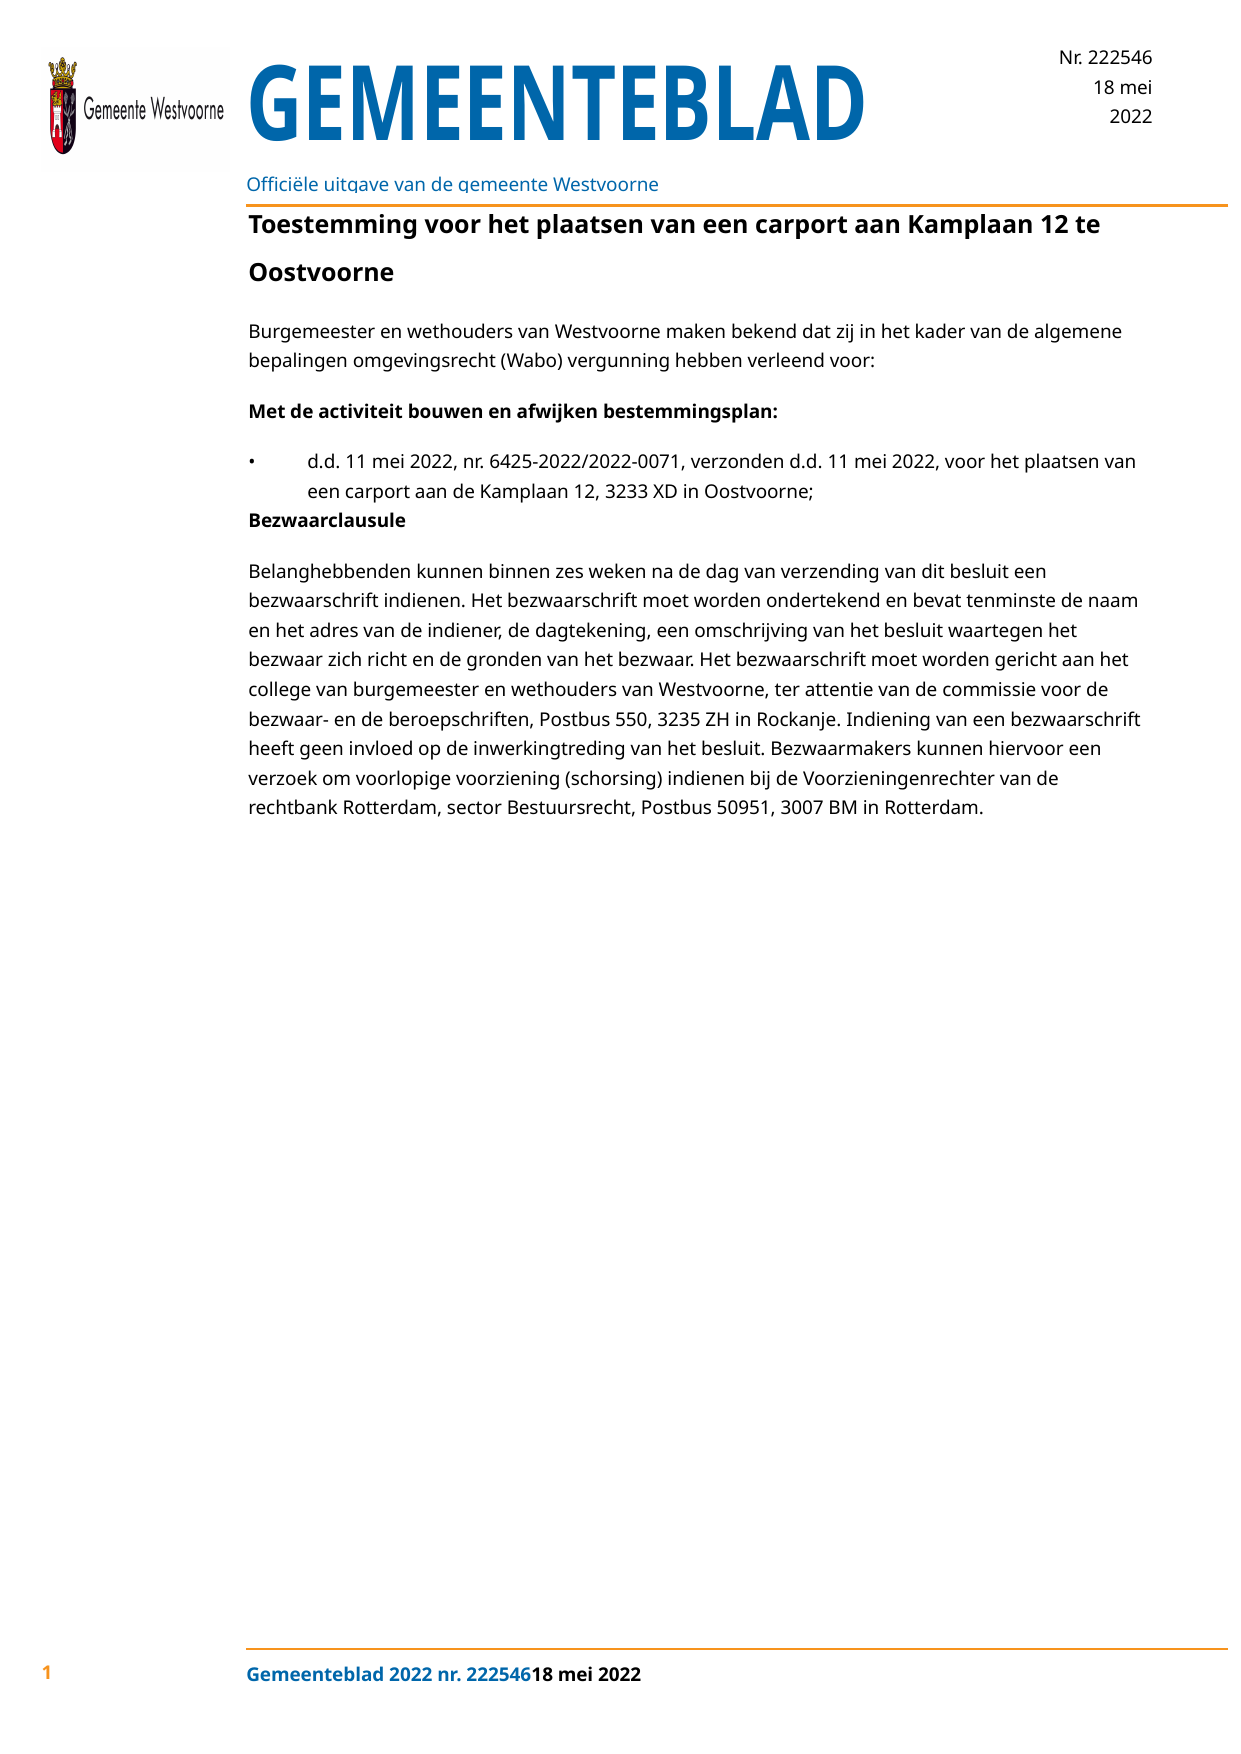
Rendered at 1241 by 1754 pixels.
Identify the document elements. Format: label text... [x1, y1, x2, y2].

picture [41, 47, 231, 172]
text Belanghebbenden kunnen binnen zes weken na de dag van verzending van dit besluit een bezwaarschrift indienen. Het bezwaarschrift moet worden ondertekend en bevat tenminste de naam en het adres van de indiener, de dagtekening, een omschrijving van het besluit waartegen het bezwaar zich richt en de gronden van het bezwaar. Het bezwaarschrift moet worden gericht aan het college van burgemeester en wethouders van Westvoorne, ter attentie van de commissie voor de bezwaar- en de beroepschriften, Postbus 550, 3235 ZH in Rockanje. Indiening van een bezwaarschrift heeft geen invloed op de inwerkingtreding van het besluit. Bezwaarmakers kunnen hiervoor een verzoek om voorlopige voorziening (schorsing) indienen bij de Voorzieningenrechter van de rechtbank Rotterdam, sector Bestuursrecht, Postbus 50951, 3007 BM in Rotterdam. [248, 558, 1152, 820]
text Met de activiteit bouwen en afwijken bestemmingsplan: [248, 398, 1152, 424]
text Toestemming voor het plaatsen van een carport aan Kamplaan 12 te Oostvoorne [248, 207, 1152, 288]
text Burgemeester en wethouders van Westvoorne maken bekend dat zij in het kader van de algemene bepalingen omgevingsrecht (Wabo) vergunning hebben verleend voor: [248, 318, 1152, 373]
text Bezwaarclausule [248, 507, 1152, 533]
list d.d. 11 mei 2022, nr. 6425-2022/2022-0071, verzonden d.d. 11 mei 2022, voor het plaatsen van een carport aan de Kamplaan 12, 3233 XD in Oostvoorne; [248, 448, 1152, 504]
